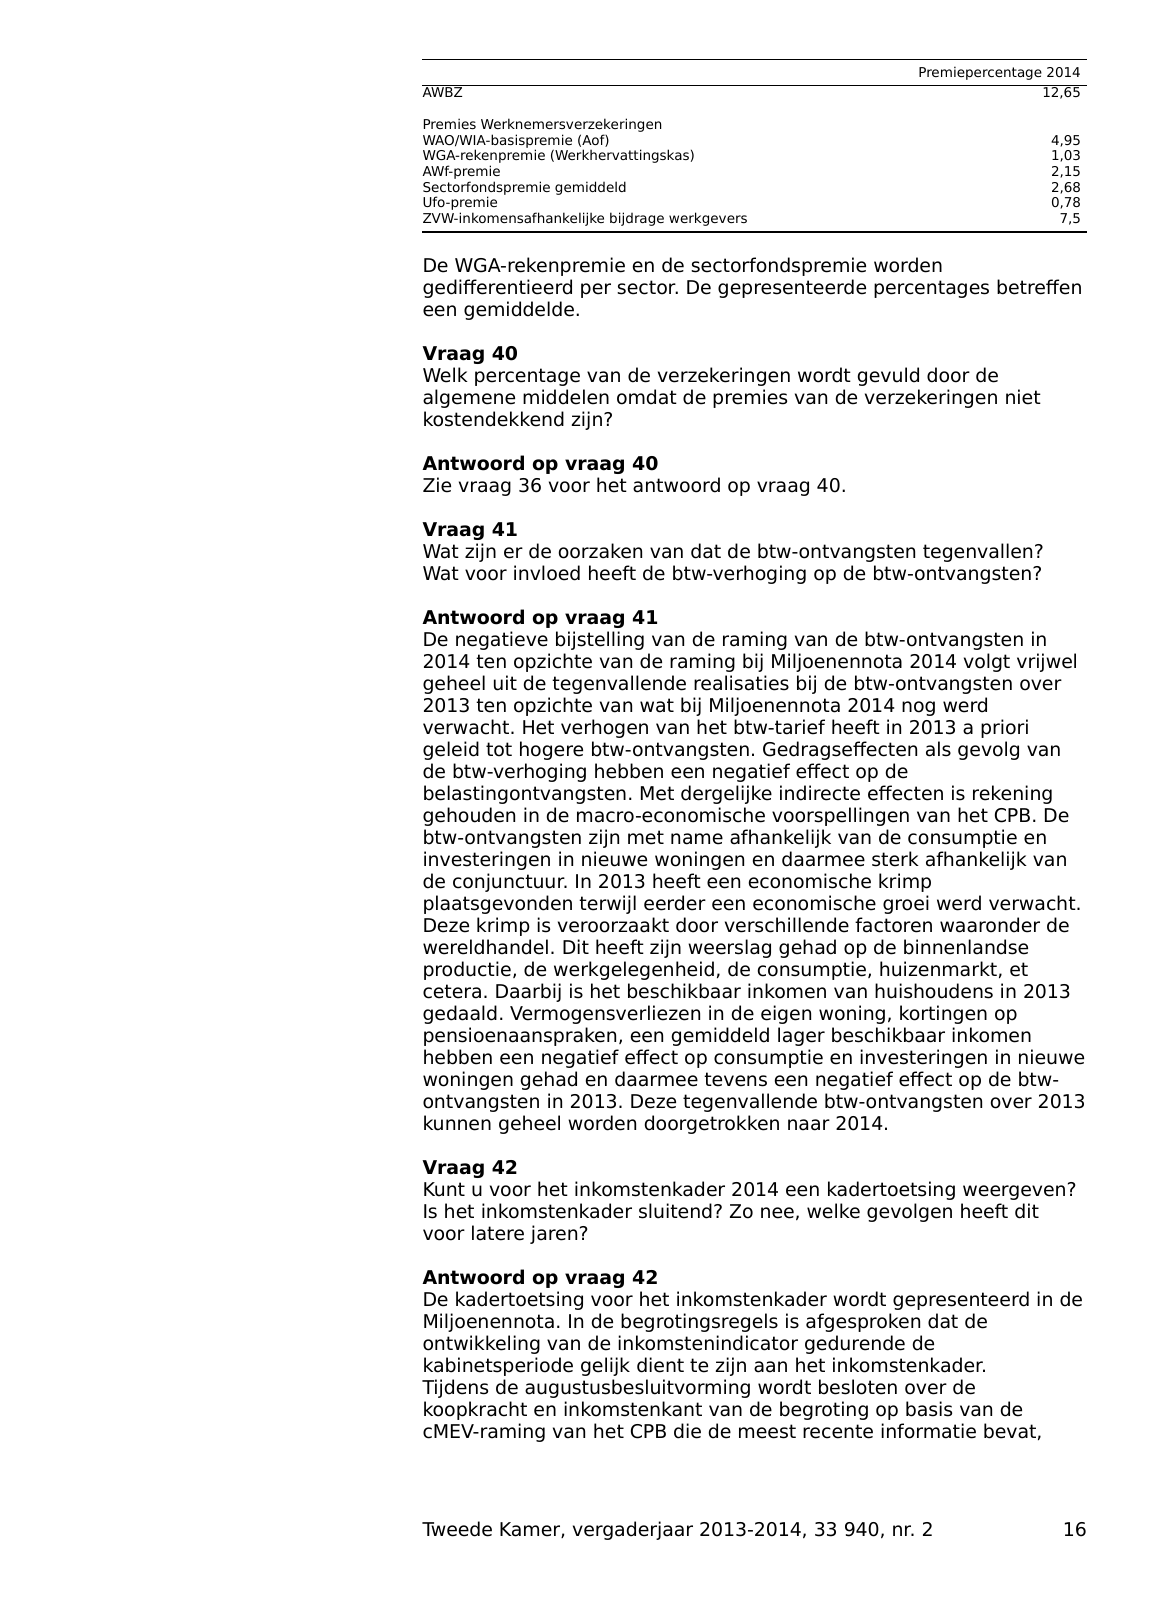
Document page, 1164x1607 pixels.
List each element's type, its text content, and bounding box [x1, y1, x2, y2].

text De negatieve bijstelling van de raming van de btw-ontvangsten in 2014 ten opzichte van de raming bij Miljoenennota 2014 volgt vrijwel geheel uit de tegenvallende realisaties bij de btw-ontvangsten over 2013 ten opzichte van wat bij Miljoenennota 2014 nog werd verwacht. Het verhogen van het btw-tarief heeft in 2013 a priori geleid tot hogere btw-ontvangsten. Gedragseffecten als gevolg van de btw-verhoging hebben een negatief effect op de belastingontvangsten. Met dergelijke indirecte effecten is rekening gehouden in de macro-economische voorspellingen van het CPB. De btw-ontvangsten zijn met name afhankelijk van de consumptie en investeringen in nieuwe woningen en daarmee sterk afhankelijk van de conjunctuur. In 2013 heeft een economische krimp plaatsgevonden terwijl eerder een economische groei werd verwacht. Deze krimp is veroorzaakt door verschillende factoren waaronder de wereldhandel. Dit heeft zijn weerslag gehad op de binnenlandse productie, de werkgelegenheid, de consumptie, huizenmarkt, et cetera. Daarbij is het beschikbaar inkomen van huishoudens in 2013 gedaald. Vermogensverliezen in de eigen woning, kortingen op pensioenaanspraken, een gemiddeld lager beschikbaar inkomen hebben een negatief effect op consumptie en investeringen in nieuwe woningen gehad en daarmee tevens een negatief effect op de btw-ontvangsten in 2013. Deze tegenvallende btw-ontvangsten over 2013 kunnen geheel worden doorgetrokken naar 2014. [422, 629, 1087, 1135]
text Antwoord op vraag 40 [422, 453, 1087, 475]
table_cell 4,95 [850, 133, 1087, 148]
table_cell Ufo-premie [422, 195, 850, 211]
text Welk percentage van de verzekeringen wordt gevuld door de algemene middelen omdat de premies van de verzekeringen niet kostendekkend zijn? [422, 365, 1087, 431]
table_cell 2,15 [850, 164, 1087, 179]
table_cell 1,03 [850, 148, 1087, 164]
text Antwoord op vraag 42 [422, 1267, 1087, 1289]
table_cell WAO/WIA-basispremie (Aof) [422, 133, 850, 148]
table_cell [850, 101, 1087, 117]
text Kunt u voor het inkomstenkader 2014 een kadertoetsing weergeven? Is het inkomstenkader sluitend? Zo nee, welke gevolgen heeft dit voor latere jaren? [422, 1179, 1087, 1245]
text De WGA-rekenpremie en de sectorfondspremie worden gedifferentieerd per sector. De gepresenteerde percentages betreffen een gemiddelde. [422, 255, 1087, 321]
table_header [422, 60, 850, 85]
table_cell AWf-premie [422, 164, 850, 179]
table_cell 0,78 [850, 195, 1087, 211]
text De kadertoetsing voor het inkomstenkader wordt gepresenteerd in de Miljoenennota. In de begrotingsregels is afgesproken dat de ontwikkeling van de inkomstenindicator gedurende de kabinetsperiode gelijk dient te zijn aan het inkomstenkader. [422, 1289, 1087, 1377]
table_cell 12,65 [850, 86, 1087, 101]
text Tijdens de augustusbesluitvorming wordt besloten over de koopkracht en inkomstenkant van de begroting op basis van de cMEV-raming van het CPB die de meest recente informatie bevat, [422, 1377, 1087, 1443]
text Antwoord op vraag 41 [422, 607, 1087, 629]
table_cell 7,5 [850, 211, 1087, 231]
text Vraag 42 [422, 1157, 1087, 1179]
table_cell ZVW-inkomensafhankelijke bijdrage werkgevers [422, 211, 850, 231]
table_cell [850, 117, 1087, 132]
text Wat zijn er de oorzaken van dat de btw-ontvangsten tegenvallen? Wat voor invloed heeft de btw-verhoging op de btw-ontvangsten? [422, 541, 1087, 585]
text Vraag 41 [422, 519, 1087, 541]
table_header Premiepercentage 2014 [850, 60, 1087, 85]
table_cell [422, 101, 850, 117]
table_cell Premies Werknemersverzekeringen [422, 117, 850, 132]
table_cell WGA-rekenpremie (Werkhervattingskas) [422, 148, 850, 164]
text Zie vraag 36 voor het antwoord op vraag 40. [422, 475, 1087, 497]
table_cell AWBZ [422, 86, 850, 101]
table_cell 2,68 [850, 180, 1087, 195]
table_cell Sectorfondspremie gemiddeld [422, 180, 850, 195]
text Vraag 40 [422, 343, 1087, 365]
